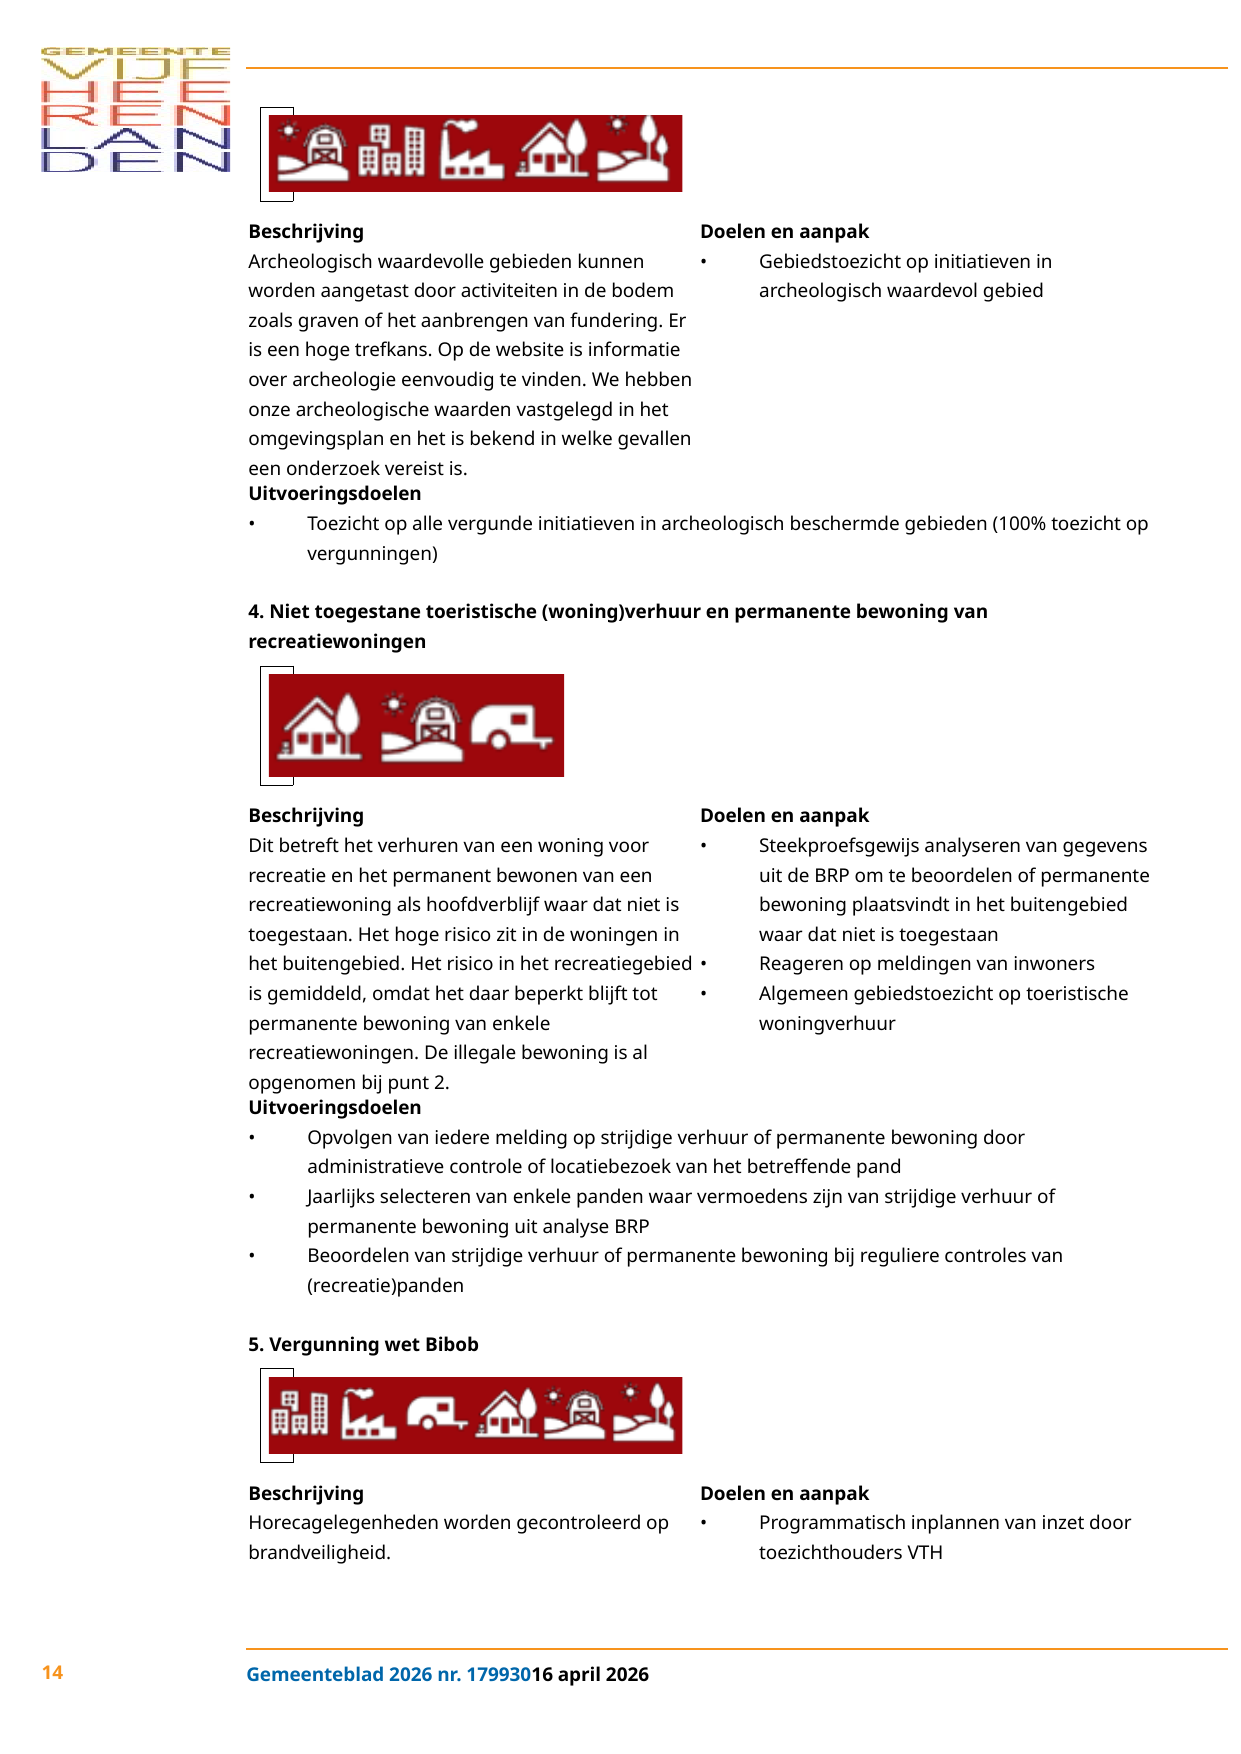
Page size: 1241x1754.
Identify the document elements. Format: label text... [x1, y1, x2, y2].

table_cell [261, 667, 293, 674]
table_cell Uitvoeringsdoelen Opvolgen van iedere melding op strijdige verhuur of permanente bewoning door administratieve controle of locatiebezoek van het betreffende pand Jaarlijks selecteren van enkele panden waar vermoedens zijn van strijdige verhuur of permanente bewoning uit analyse BRP Beoordelen van strijdige verhuur of permanente bewoning bij reguliere controles van (recreatie)panden [248, 1095, 1152, 1298]
table_cell [261, 675, 293, 785]
table_header 5. Vergunning wet Bibob [248, 1331, 1152, 1356]
table_cell [248, 675, 1152, 803]
table_cell Beschrijving Horecagelegenheden worden gecontroleerd op brandveiligheid. [248, 1480, 700, 1565]
picture [268, 1377, 683, 1454]
table_cell [248, 1454, 1152, 1480]
picture [268, 115, 683, 192]
table_header 4. Niet toegestane toeristische (woning)verhuur en permanente bewoning van recreatiewoningen [248, 599, 1152, 654]
table_cell Doelen en aanpak Gebiedstoezicht op initiatieven in archeologisch waardevol gebied [700, 218, 1152, 481]
table_cell [261, 1369, 293, 1453]
picture [41, 47, 231, 172]
table_cell Uitvoeringsdoelen Toezicht op alle vergunde initiatieven in archeologisch beschermde gebieden (100% toezicht op vergunningen) [248, 481, 1152, 566]
picture [268, 674, 565, 777]
table_cell [248, 654, 1152, 674]
table_cell Beschrijving Archeologisch waardevolle gebieden kunnen worden aangetast door activiteiten in de bodem zoals graven of het aanbrengen van fundering. Er is een hoge trefkans. Op de website is informatie over archeologie eenvoudig te vinden. We hebben onze archeologische waarden vastgelegd in het omgevingsplan en het is bekend in welke gevallen een onderzoek vereist is. [248, 218, 700, 481]
table_cell [248, 95, 1152, 218]
table_cell Doelen en aanpak Steekproefsgewijs analyseren van gegevens uit de BRP om te beoordelen of permanente bewoning plaatsvindt in het buitengebied waar dat niet is toegestaan Reageren op meldingen van inwoners Algemeen gebiedstoezicht op toeristische woningverhuur [700, 803, 1152, 1094]
table_cell Doelen en aanpak Programmatisch inplannen van inzet door toezichthouders VTH [700, 1480, 1152, 1565]
table_cell Beschrijving Dit betreft het verhuren van een woning voor recreatie en het permanent bewonen van een recreatiewoning als hoofdverblijf waar dat niet is toegestaan. Het hoge risico zit in de woningen in het buitengebied. Het risico in het recreatiegebied is gemiddeld, omdat het daar beperkt blijft tot permanente bewoning van enkele recreatiewoningen. De illegale bewoning is al opgenomen bij punt 2. [248, 803, 700, 1094]
table_cell [248, 1356, 1152, 1453]
table_cell [261, 1454, 293, 1462]
